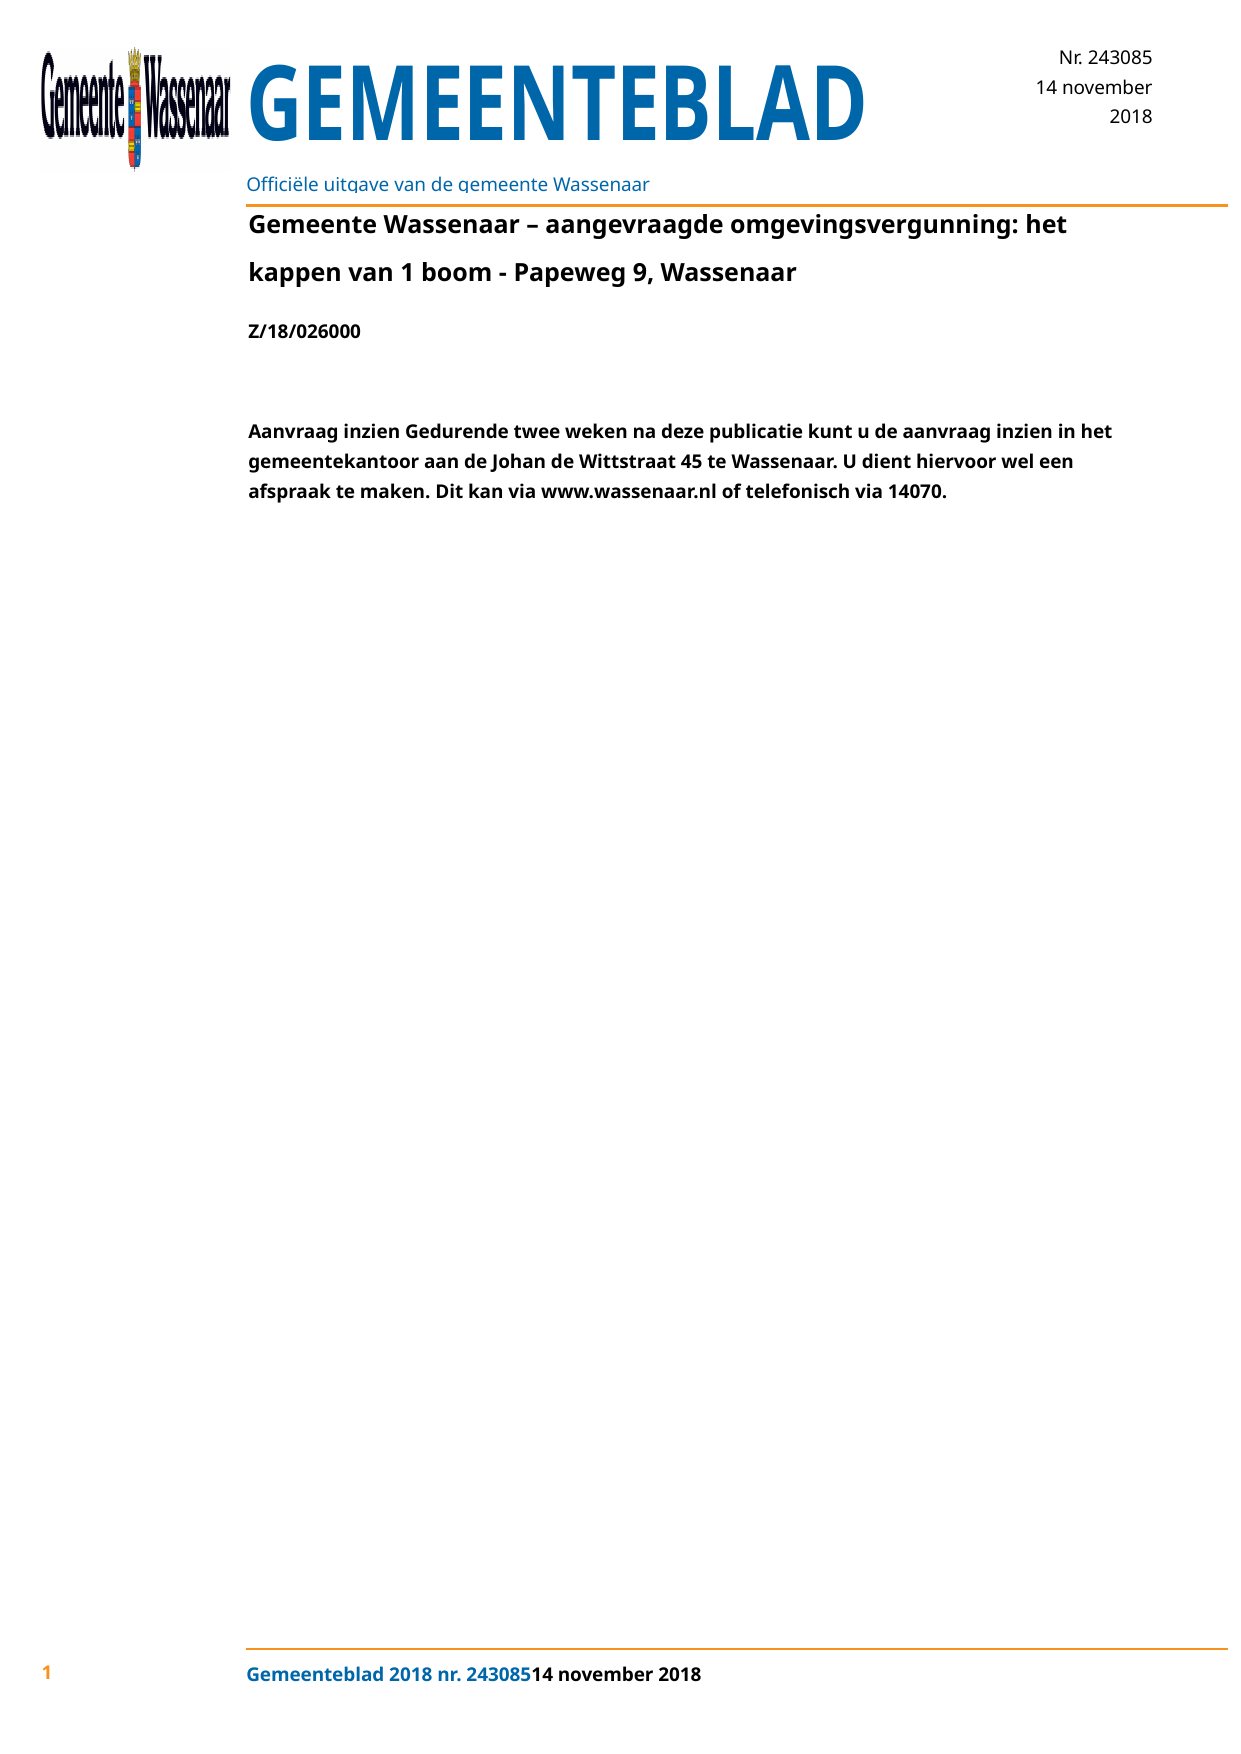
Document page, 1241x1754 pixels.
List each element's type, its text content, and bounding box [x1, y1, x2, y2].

text Gemeente Wassenaar – aangevraagde omgevingsvergunning: het kappen van 1 boom - Papeweg 9, Wassenaar [248, 207, 1152, 288]
text Aanvraag inzien Gedurende twee weken na deze publicatie kunt u de aanvraag inzien in het gemeentekantoor aan de Johan de Wittstraat 45 te Wassenaar. U dient hiervoor wel een afspraak te maken. Dit kan via www.wassenaar.nl of telefonisch via 14070. [248, 419, 1152, 504]
picture [41, 47, 231, 172]
text Z/18/026000 [248, 318, 1152, 344]
